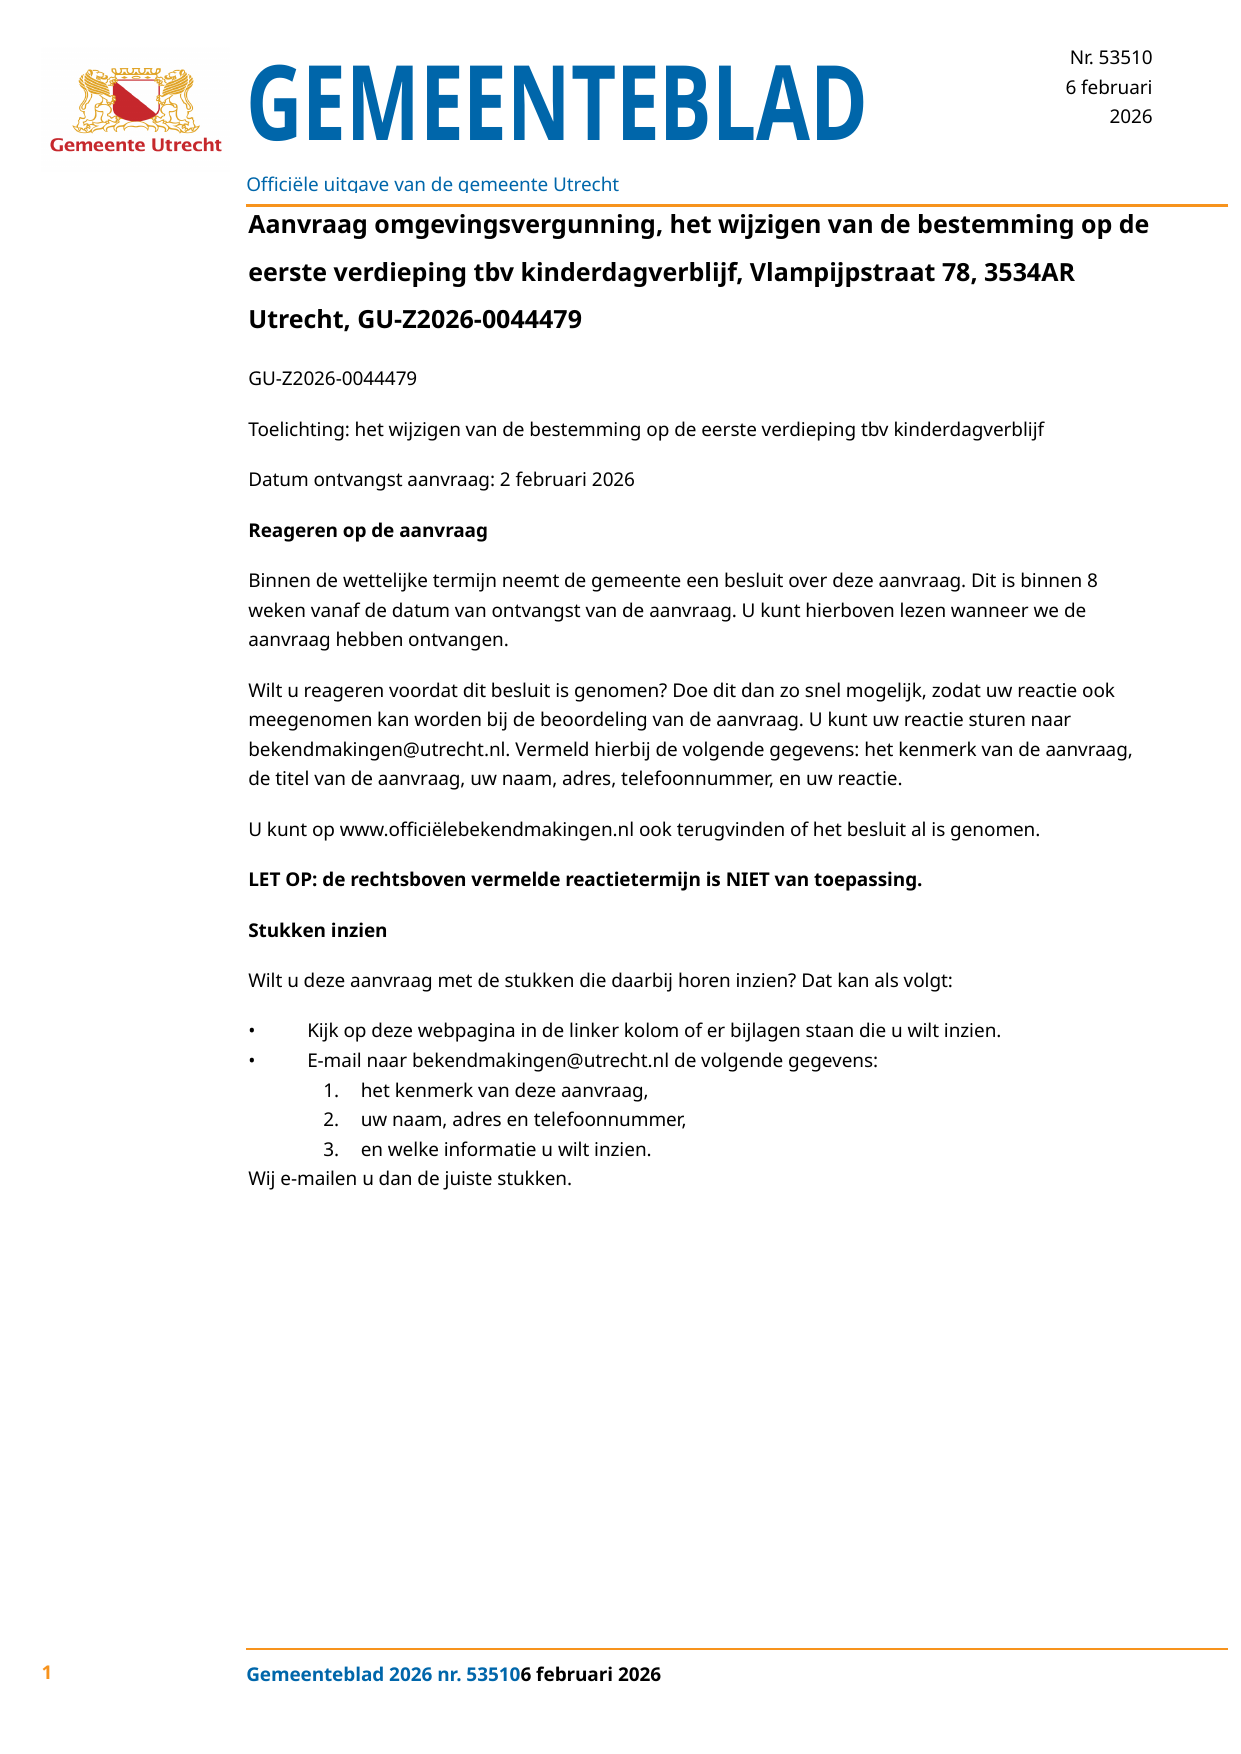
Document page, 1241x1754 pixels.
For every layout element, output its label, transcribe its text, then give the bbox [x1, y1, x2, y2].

text Binnen de wettelijke termijn neemt de gemeente een besluit over deze aanvraag. Dit is binnen 8 weken vanaf de datum van ontvangst van de aanvraag. U kunt hierboven lezen wanneer we de aanvraag hebben ontvangen. [248, 567, 1152, 652]
picture [41, 47, 231, 172]
text U kunt op www.officiëlebekendmakingen.nl ook terugvinden of het besluit al is genomen. [248, 816, 1152, 842]
list het kenmerk van deze aanvraag, [323, 1077, 1152, 1102]
text Aanvraag omgevingsvergunning, het wijzigen van de bestemming op de eerste verdieping tbv kinderdagverblijf, Vlampijpstraat 78, 3534AR Utrecht, GU-Z2026-0044479 [248, 207, 1152, 336]
list E-mail naar bekendmakingen@utrecht.nl de volgende gegevens: [248, 1047, 1152, 1073]
text Toelichting: het wijzigen van de bestemming op de eerste verdieping tbv kinderdagverblijf [248, 416, 1152, 442]
text Datum ontvangst aanvraag: 2 februari 2026 [248, 466, 1152, 492]
text Stukken inzien [248, 917, 1152, 942]
text Wij e-mailen u dan de juiste stukken. [248, 1166, 1152, 1191]
text Wilt u reageren voordat dit besluit is genomen? Doe dit dan zo snel mogelijk, zodat uw reactie ook meegenomen kan worden bij de beoordeling van de aanvraag. U kunt uw reactie sturen naar bekendmakingen@utrecht.nl. Vermeld hierbij de volgende gegevens: het kenmerk van de aanvraag, de titel van de aanvraag, uw naam, adres, telefoonnummer, en uw reactie. [248, 677, 1152, 791]
text Reageren op de aanvraag [248, 517, 1152, 542]
text LET OP: de rechtsboven vermelde reactietermijn is NIET van toepassing. [248, 866, 1152, 892]
list en welke informatie u wilt inzien. [323, 1136, 1152, 1162]
list Kijk op deze webpagina in de linker kolom of er bijlagen staan die u wilt inzien. [248, 1018, 1152, 1043]
list uw naam, adres en telefoonnummer, [323, 1106, 1152, 1132]
text GU-Z2026-0044479 [248, 366, 1152, 391]
text Wilt u deze aanvraag met de stukken die daarbij horen inzien? Dat kan als volgt: [248, 967, 1152, 993]
